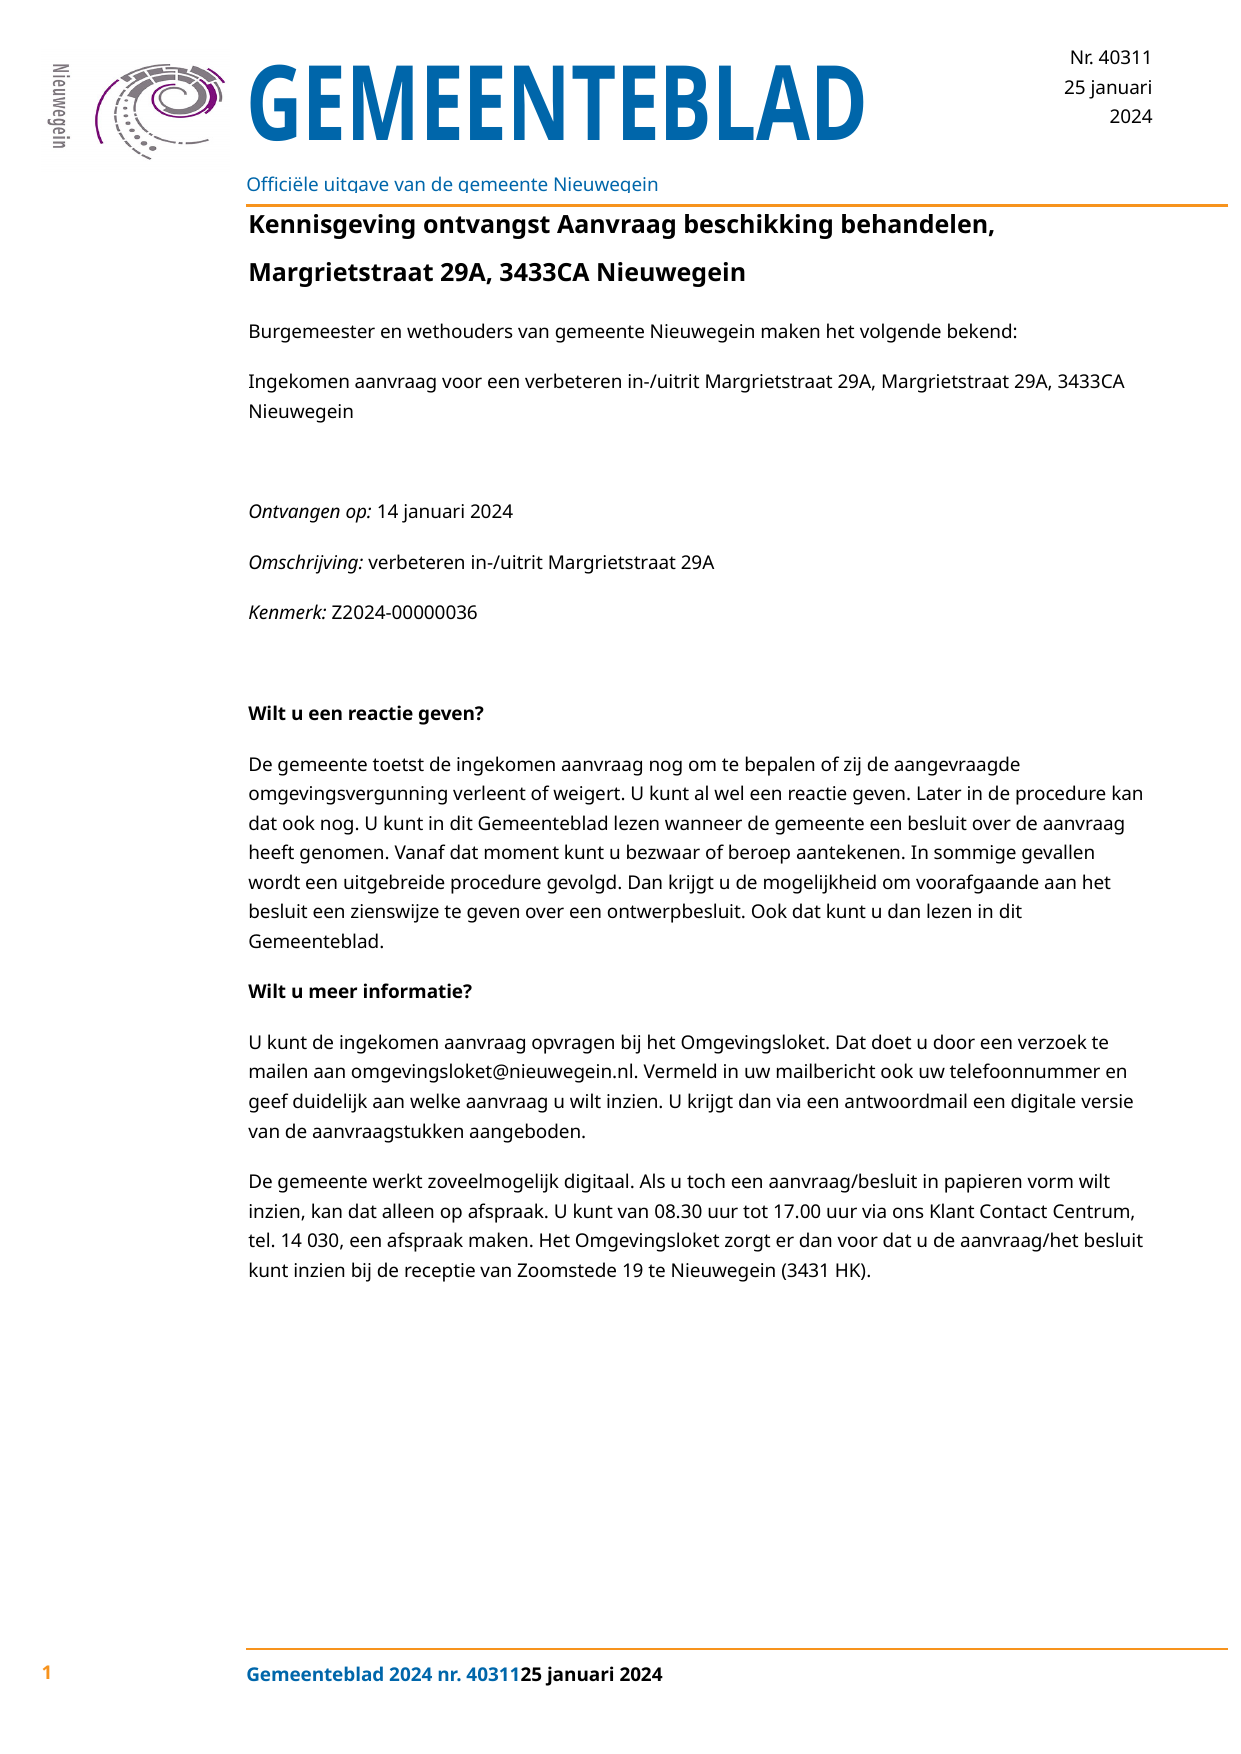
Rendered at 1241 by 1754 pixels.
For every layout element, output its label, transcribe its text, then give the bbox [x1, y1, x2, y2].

text Ontvangen op: 14 januari 2024 [248, 499, 1152, 524]
text Wilt u meer informatie? [248, 979, 1152, 1004]
text Omschrijving: verbeteren in-/uitrit Margrietstraat 29A [248, 549, 1152, 575]
text Kenmerk: Z2024-00000036 [248, 599, 1152, 625]
text De gemeente werkt zoveelmogelijk digitaal. Als u toch een aanvraag/besluit in papieren vorm wilt inzien, kan dat alleen op afspraak. U kunt van 08.30 uur tot 17.00 uur via ons Klant Contact Centrum, tel. 14 030, een afspraak maken. Het Omgevingsloket zorgt er dan voor dat u de aanvraag/het besluit kunt inzien bij de receptie van Zoomstede 19 te Nieuwegein (3431 HK). [248, 1168, 1152, 1283]
picture [41, 47, 231, 172]
text Wilt u een reactie geven? [248, 700, 1152, 726]
text De gemeente toetst de ingekomen aanvraag nog om te bepalen of zij de aangevraagde omgevingsvergunning verleent of weigert. U kunt al wel een reactie geven. Later in de procedure kan dat ook nog. U kunt in dit Gemeenteblad lezen wanneer de gemeente een besluit over de aanvraag heeft genomen. Vanaf dat moment kunt u bezwaar of beroep aantekenen. In sommige gevallen wordt een uitgebreide procedure gevolgd. Dan krijgt u de mogelijkheid om voorafgaande aan het besluit een zienswijze te geven over een ontwerpbesluit. Ook dat kunt u dan lezen in dit Gemeenteblad. [248, 751, 1152, 954]
text U kunt de ingekomen aanvraag opvragen bij het Omgevingsloket. Dat doet u door een verzoek te mailen aan omgevingsloket@nieuwegein.nl. Vermeld in uw mailbericht ook uw telefoonnummer en geef duidelijk aan welke aanvraag u wilt inzien. U krijgt dan via een antwoordmail een digitale versie van de aanvraagstukken aangeboden. [248, 1029, 1152, 1144]
text Ingekomen aanvraag voor een verbeteren in-/uitrit Margrietstraat 29A, Margrietstraat 29A, 3433CA Nieuwegein [248, 368, 1152, 424]
text Kennisgeving ontvangst Aanvraag beschikking behandelen, Margrietstraat 29A, 3433CA Nieuwegein [248, 207, 1152, 288]
text Burgemeester en wethouders van gemeente Nieuwegein maken het volgende bekend: [248, 318, 1152, 344]
